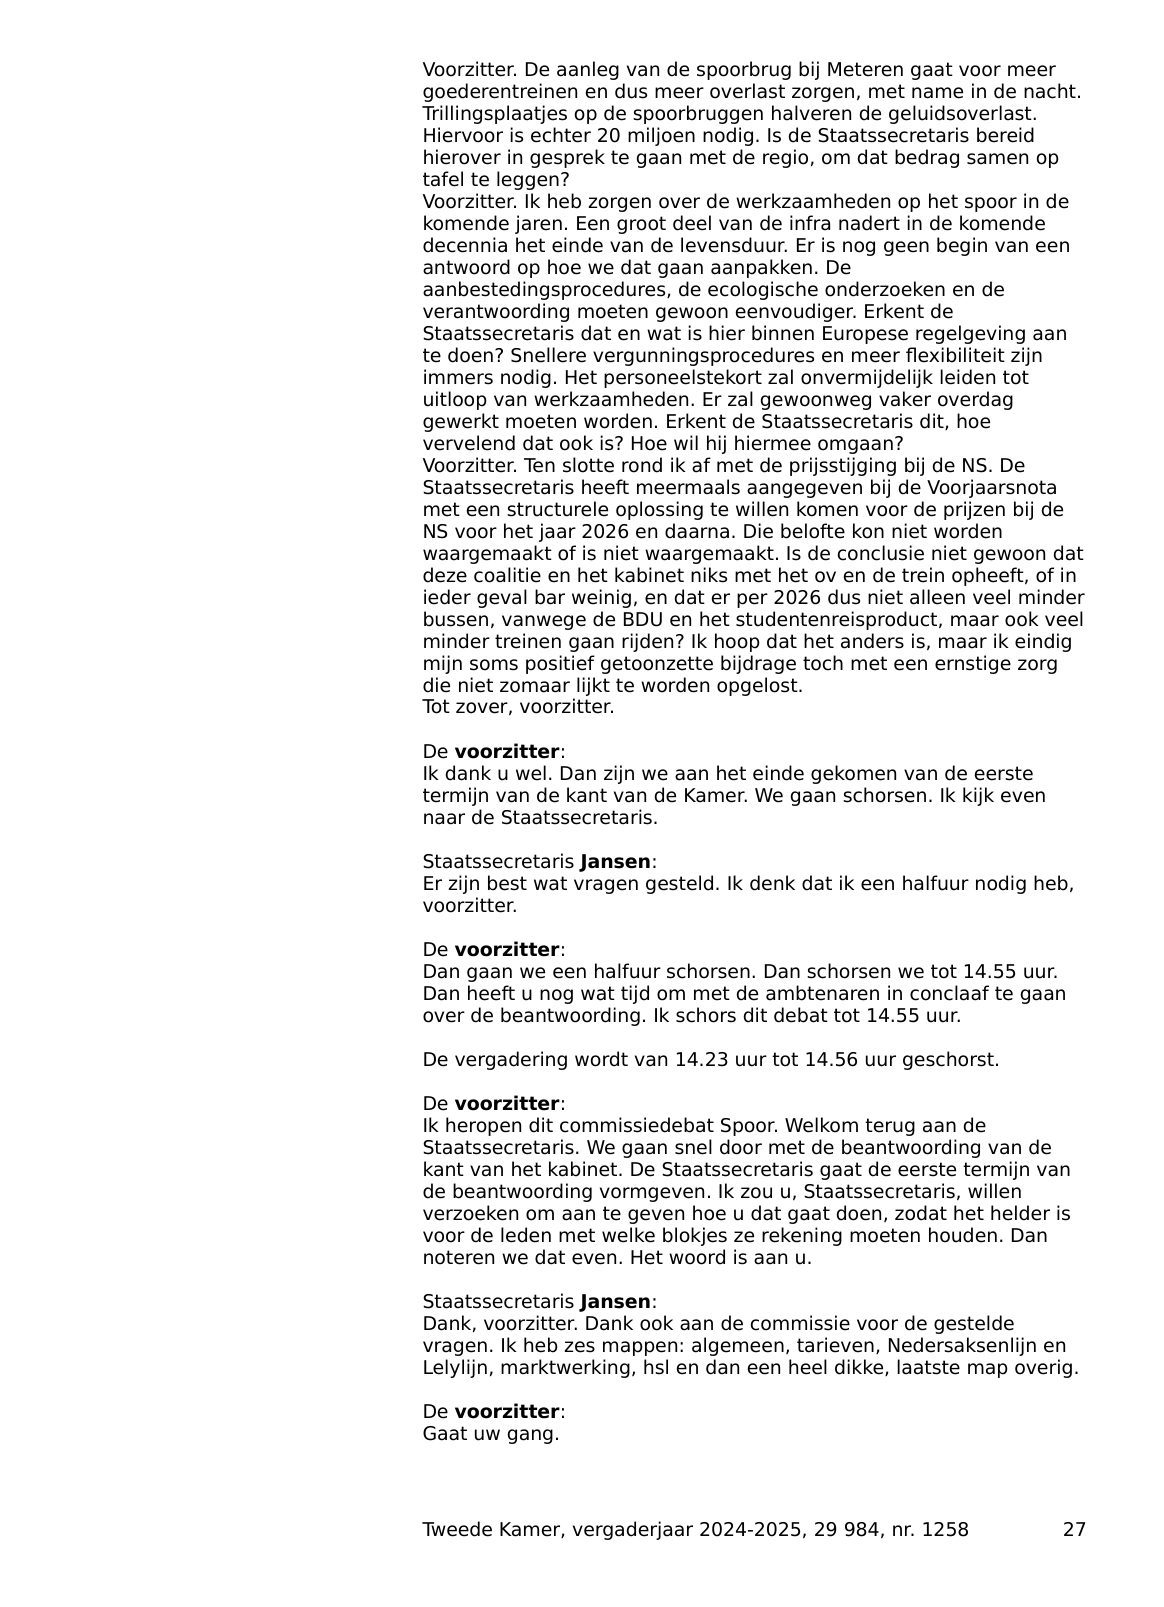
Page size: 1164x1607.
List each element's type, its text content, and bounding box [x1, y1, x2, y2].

text Ik dank u wel. Dan zijn we aan het einde gekomen van de eerste termijn van de kant van de Kamer. We gaan schorsen. Ik kijk even naar de Staatssecretaris. [422, 763, 1087, 828]
text De voorzitter: [422, 741, 1087, 763]
text Ik heropen dit commissiedebat Spoor. Welkom terug aan de Staatssecretaris. We gaan snel door met de beantwoording van de kant van het kabinet. De Staatssecretaris gaat de eerste termijn van de beantwoording vormgeven. Ik zou u, Staatssecretaris, willen verzoeken om aan te geven hoe u dat gaat doen, zodat het helder is voor de leden met welke blokjes ze rekening moeten houden. Dan noteren we dat even. Het woord is aan u. [422, 1115, 1087, 1269]
text De voorzitter: [422, 1401, 1087, 1423]
text Dan gaan we een halfuur schorsen. Dan schorsen we tot 14.55 uur. Dan heeft u nog wat tijd om met de ambtenaren in conclaaf te gaan over de beantwoording. Ik schors dit debat tot 14.55 uur. [422, 961, 1087, 1027]
text De vergadering wordt van 14.23 uur tot 14.56 uur geschorst. [422, 1049, 1087, 1071]
text Staatssecretaris Jansen: [422, 1291, 1087, 1313]
text De voorzitter: [422, 939, 1087, 961]
text Staatssecretaris Jansen: [422, 851, 1087, 873]
text Voorzitter. Ten slotte rond ik af met de prijsstijging bij de NS. De Staatssecretaris heeft meermaals aangegeven bij de Voorjaarsnota met een structurele oplossing te willen komen voor de prijzen bij de NS voor het jaar 2026 en daarna. Die belofte kon niet worden waargemaakt of is niet waargemaakt. Is de conclusie niet gewoon dat deze coalitie en het kabinet niks met het ov en de trein opheeft, of in ieder geval bar weinig, en dat er per 2026 dus niet alleen veel minder bussen, vanwege de BDU en het studentenreisproduct, maar ook veel minder treinen gaan rijden? Ik hoop dat het anders is, maar ik eindig mijn soms positief getoonzette bijdrage toch met een ernstige zorg die niet zomaar lijkt te worden opgelost. [422, 455, 1087, 696]
text Tot zover, voorzitter. [422, 696, 1087, 718]
text De voorzitter: [422, 1093, 1087, 1115]
text Gaat uw gang. [422, 1423, 1087, 1445]
text Er zijn best wat vragen gesteld. Ik denk dat ik een halfuur nodig heb, voorzitter. [422, 873, 1087, 917]
text Voorzitter. De aanleg van de spoorbrug bij Meteren gaat voor meer goederentreinen en dus meer overlast zorgen, met name in de nacht. Trillingsplaatjes op de spoorbruggen halveren de geluidsoverlast. Hiervoor is echter 20 miljoen nodig. Is de Staatssecretaris bereid hierover in gesprek te gaan met de regio, om dat bedrag samen op tafel te leggen? [422, 59, 1087, 191]
text Dank, voorzitter. Dank ook aan de commissie voor de gestelde vragen. Ik heb zes mappen: algemeen, tarieven, Nedersaksenlijn en Lelylijn, marktwerking, hsl en dan een heel dikke, laatste map overig. [422, 1313, 1087, 1379]
text Voorzitter. Ik heb zorgen over de werkzaamheden op het spoor in de komende jaren. Een groot deel van de infra nadert in de komende decennia het einde van de levensduur. Er is nog geen begin van een antwoord op hoe we dat gaan aanpakken. De aanbestedingsprocedures, de ecologische onderzoeken en de verantwoording moeten gewoon eenvoudiger. Erkent de Staatssecretaris dat en wat is hier binnen Europese regelgeving aan te doen? Snellere vergunningsprocedures en meer flexibiliteit zijn immers nodig. Het personeelstekort zal onvermijdelijk leiden tot uitloop van werkzaamheden. Er zal gewoonweg vaker overdag gewerkt moeten worden. Erkent de Staatssecretaris dit, hoe vervelend dat ook is? Hoe wil hij hiermee omgaan? [422, 191, 1087, 455]
